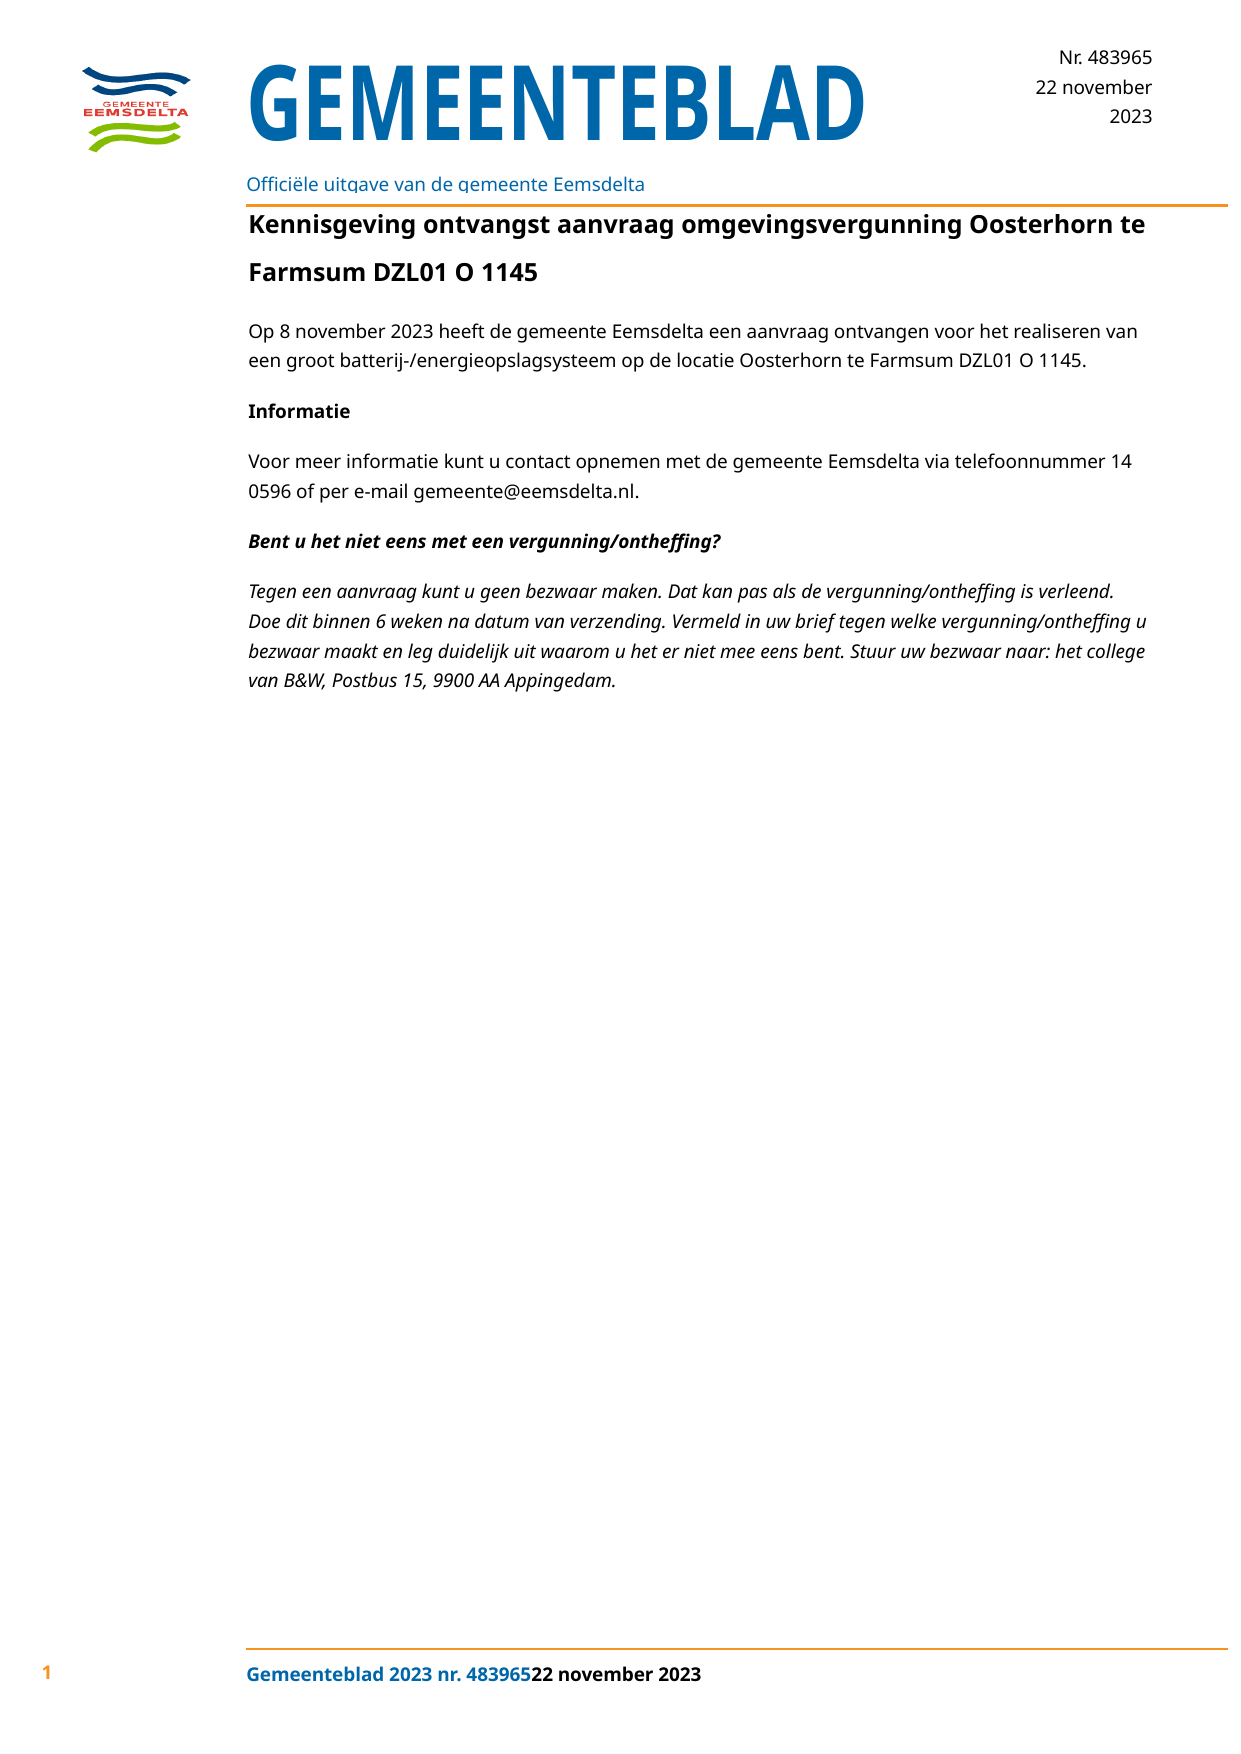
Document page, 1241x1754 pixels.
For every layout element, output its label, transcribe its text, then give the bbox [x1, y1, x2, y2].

text Informatie [248, 398, 1152, 424]
text Kennisgeving ontvangst aanvraag omgevingsvergunning Oosterhorn te Farmsum DZL01 O 1145 [248, 207, 1152, 288]
text Bent u het niet eens met een vergunning/ontheffing? [248, 528, 1152, 554]
text Tegen een aanvraag kunt u geen bezwaar maken. Dat kan pas als de vergunning/ontheffing is verleend. Doe dit binnen 6 weken na datum van verzending. Vermeld in uw brief tegen welke vergunning/ontheffing u bezwaar maakt en leg duidelijk uit waarom u het er niet mee eens bent. Stuur uw bezwaar naar: het college van B&W, Postbus 15, 9900 AA Appingedam. [248, 579, 1152, 693]
text Op 8 november 2023 heeft de gemeente Eemsdelta een aanvraag ontvangen voor het realiseren van een groot batterij-/energieopslagsysteem op de locatie Oosterhorn te Farmsum DZL01 O 1145. [248, 318, 1152, 373]
text Voor meer informatie kunt u contact opnemen met de gemeente Eemsdelta via telefoonnummer 14 0596 of per e-mail gemeente@eemsdelta.nl. [248, 448, 1152, 504]
picture [41, 47, 231, 172]
